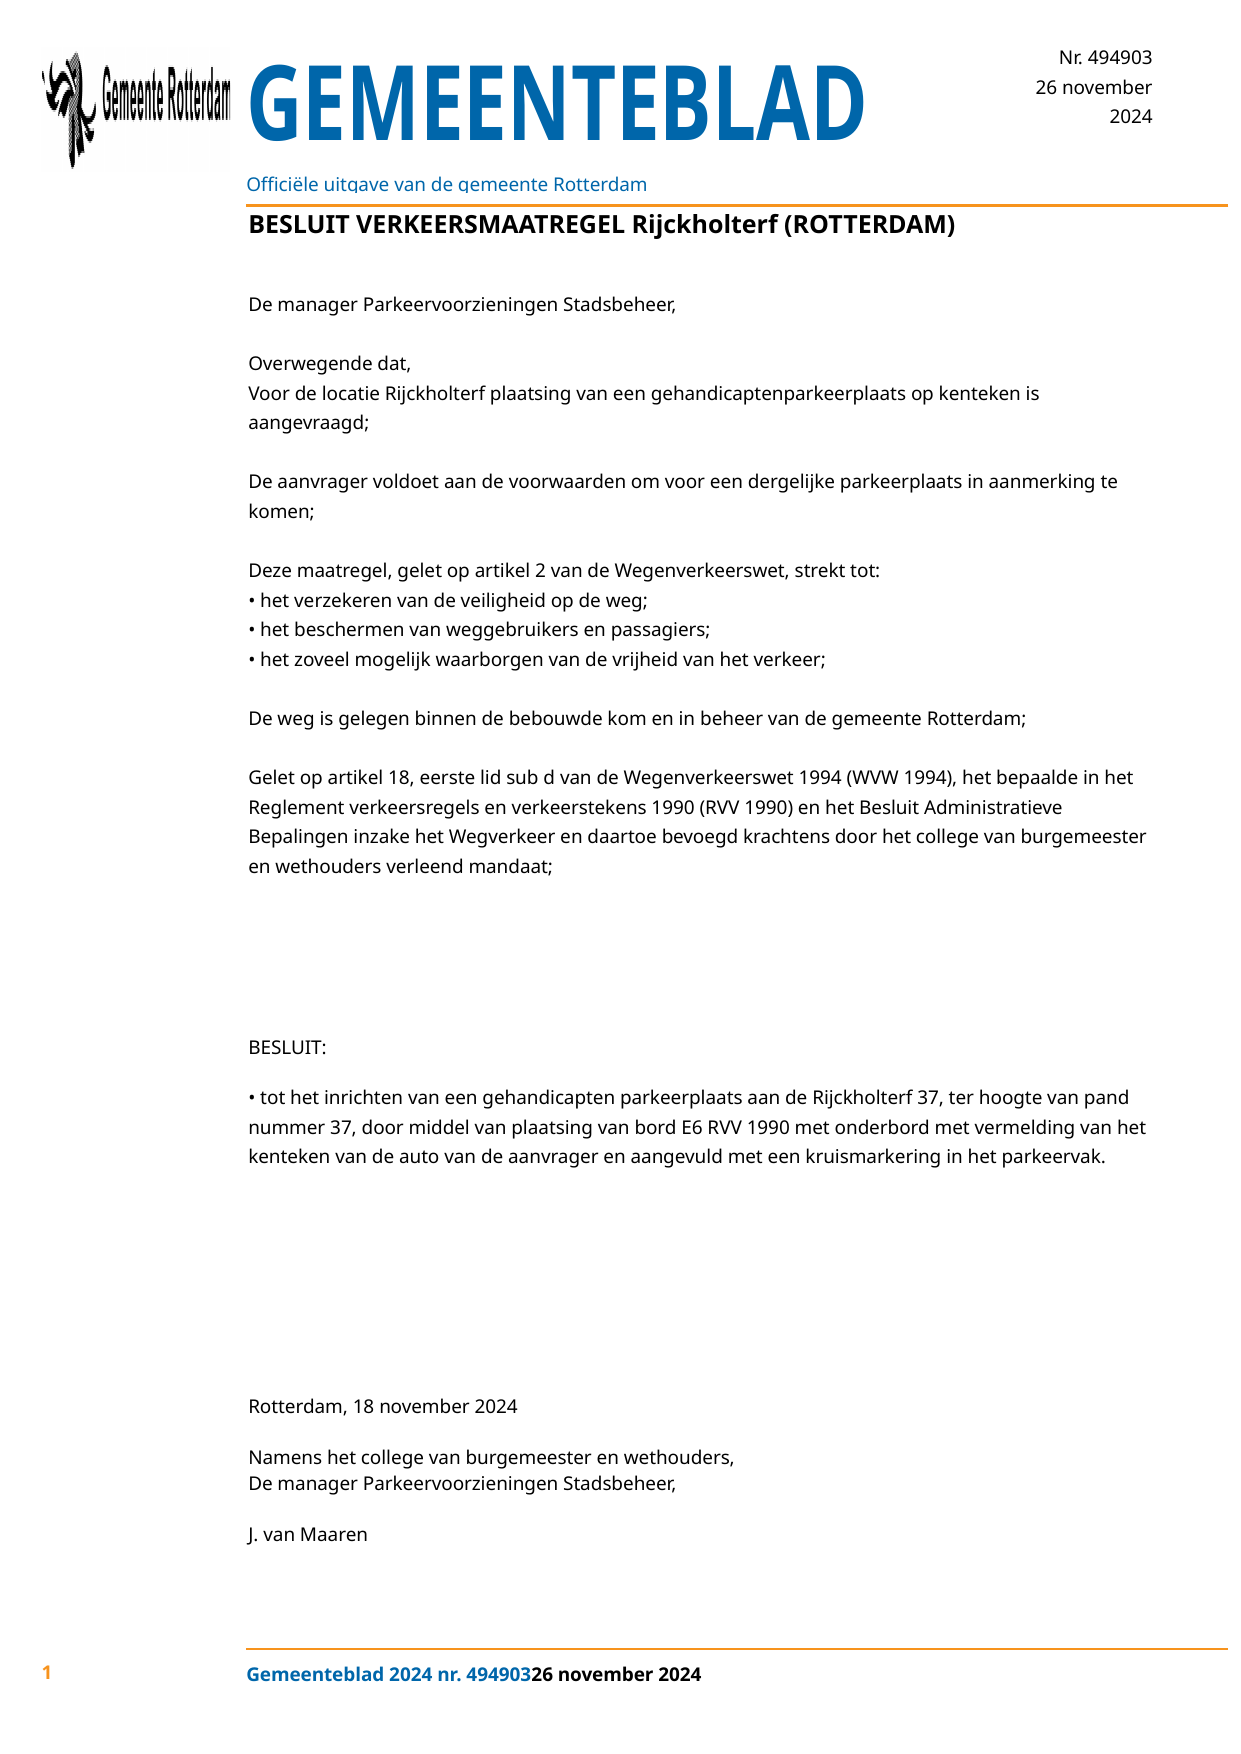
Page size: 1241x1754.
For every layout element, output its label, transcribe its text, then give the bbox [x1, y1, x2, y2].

text Rotterdam, 18 november 2024 [248, 1393, 1152, 1419]
text • tot het inrichten van een gehandicapten parkeerplaats aan de Rijckholterf 37, ter hoogte van pand nummer 37, door middel van plaatsing van bord E6 RVV 1990 met onderbord met vermelding van het kenteken van de auto van de aanvrager en aangevuld met een kruismarkering in het parkeervak. [248, 1084, 1152, 1169]
picture [41, 47, 231, 172]
text De manager Parkeervoorzieningen Stadsbeheer, [248, 291, 1152, 317]
text Gelet op artikel 18, eerste lid sub d van de Wegenverkeerswet 1994 (WVW 1994), het bepaalde in het Reglement verkeersregels en verkeerstekens 1990 (RVV 1990) en het Besluit Administratieve Bepalingen inzake het Wegverkeer en daartoe bevoegd krachtens door het college van burgemeester en wethouders verleend mandaat; [248, 764, 1152, 879]
text De weg is gelegen binnen de bebouwde kom en in beheer van de gemeente Rotterdam; [248, 705, 1152, 731]
text De aanvrager voldoet aan de voorwaarden om voor een dergelijke parkeerplaats in aanmerking te komen; [248, 468, 1152, 524]
text J. van Maaren [248, 1522, 1152, 1547]
text Overwegende dat, [248, 350, 1152, 376]
text • het beschermen van weggebruikers en passagiers; [248, 616, 1152, 642]
text BESLUIT: [248, 1034, 1152, 1060]
text • het zoveel mogelijk waarborgen van de vrijheid van het verkeer; [248, 646, 1152, 672]
text Namens het college van burgemeester en wethouders, [248, 1444, 1152, 1470]
text De manager Parkeervoorzieningen Stadsbeheer, [248, 1470, 1152, 1496]
text • het verzekeren van de veiligheid op de weg; [248, 587, 1152, 613]
text Voor de locatie Rijckholterf plaatsing van een gehandicaptenparkeerplaats op kenteken is aangevraagd; [248, 380, 1152, 435]
text BESLUIT VERKEERSMAATREGEL Rijckholterf (ROTTERDAM) [248, 207, 1152, 241]
text Deze maatregel, gelet op artikel 2 van de Wegenverkeerswet, strekt tot: [248, 557, 1152, 583]
